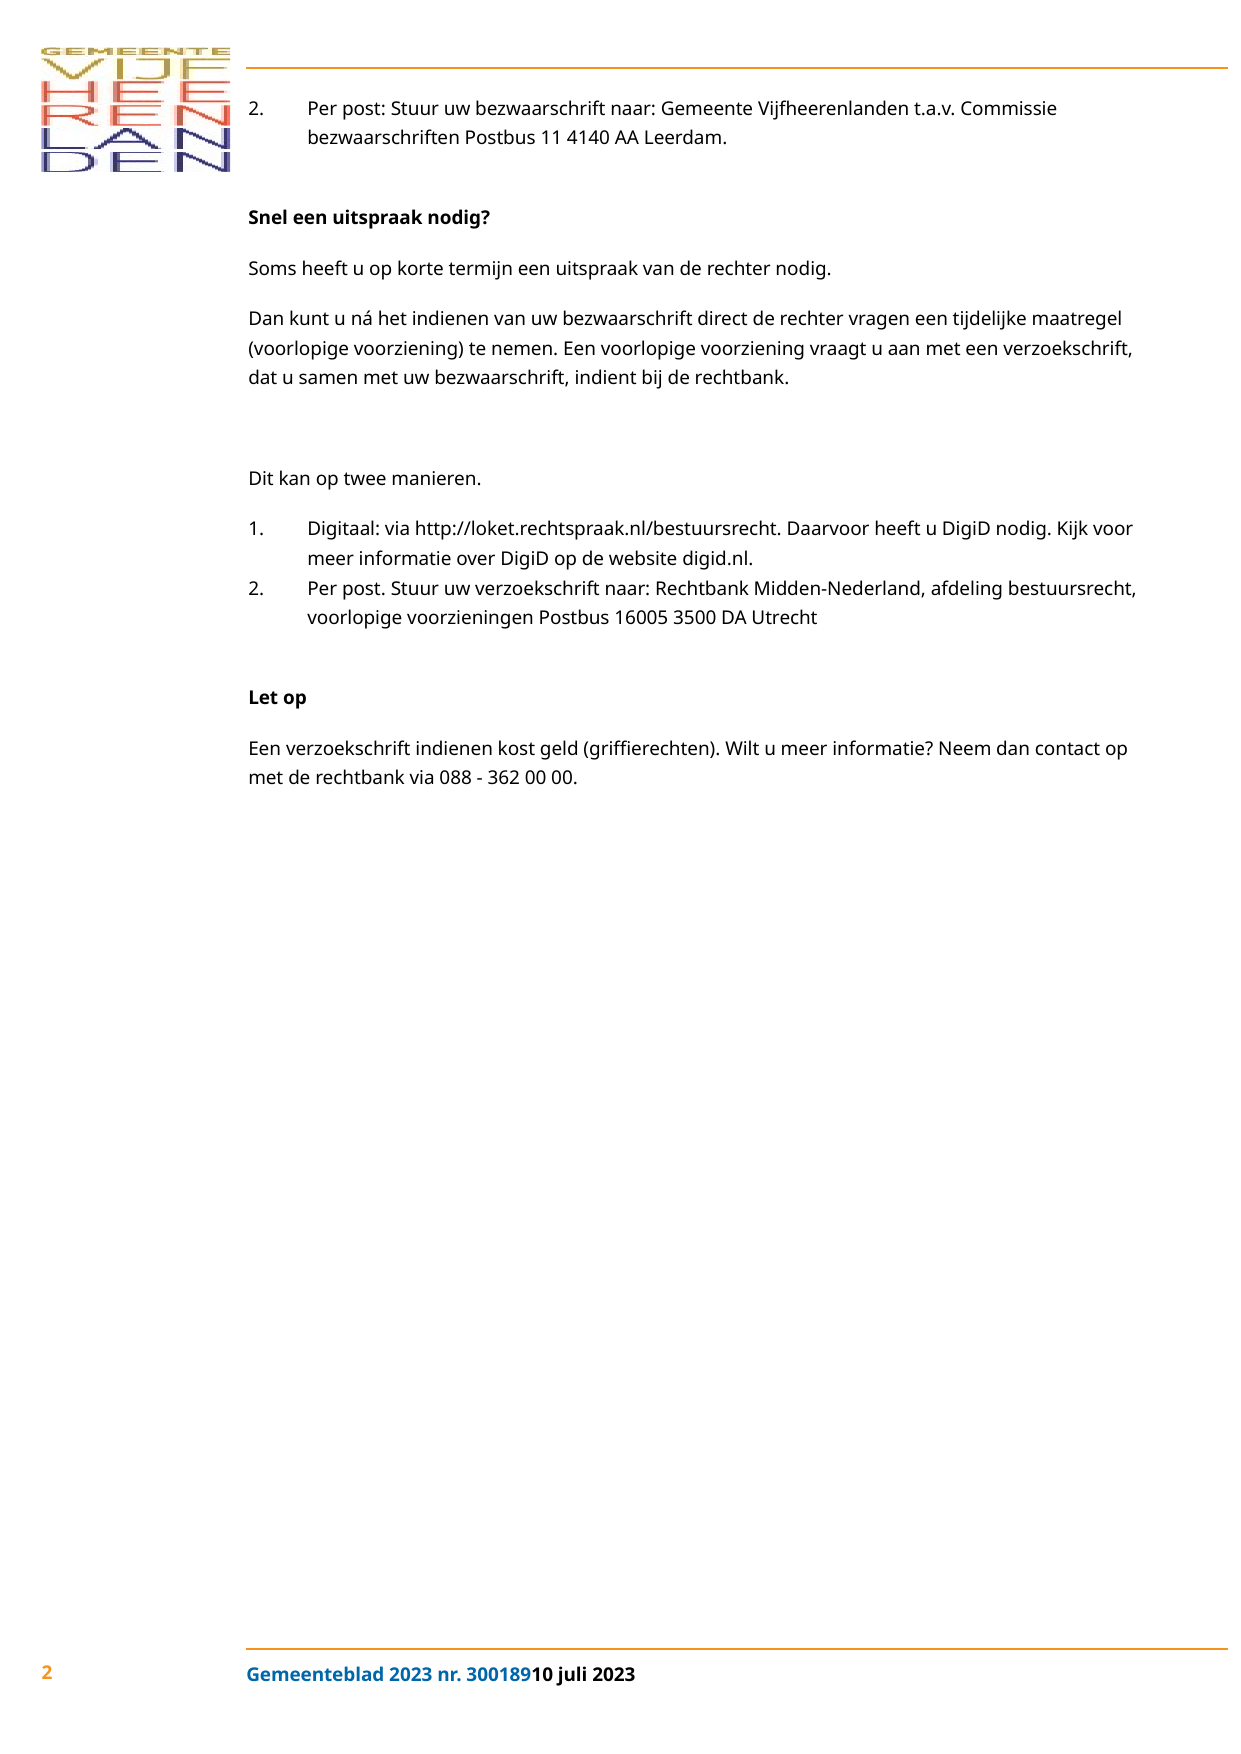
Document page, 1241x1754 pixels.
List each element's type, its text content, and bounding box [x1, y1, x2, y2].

text Dan kunt u ná het indienen van uw bezwaarschrift direct de rechter vragen een tijdelijke maatregel (voorlopige voorziening) te nemen. Een voorlopige voorziening vraagt u aan met een verzoekschrift, dat u samen met uw bezwaarschrift, indient bij de rechtbank. [248, 305, 1152, 390]
text Snel een uitspraak nodig? [248, 204, 1152, 230]
list Digitaal: via http://loket.rechtspraak.nl/bestuursrecht. Daarvoor heeft u DigiD nodig. Kijk voor meer informatie over DigiD op de website digid.nl. [248, 516, 1152, 571]
text Let op [248, 684, 1152, 710]
text Soms heeft u op korte termijn een uitspraak van de rechter nodig. [248, 255, 1152, 281]
list Per post. Stuur uw verzoekschrift naar: Rechtbank Midden-Nederland, afdeling bestuursrecht, voorlopige voorzieningen Postbus 16005 3500 DA Utrecht [248, 575, 1152, 630]
text Een verzoekschrift indienen kost geld (griffierechten). Wilt u meer informatie? Neem dan contact op met de rechtbank via 088 - 362 00 00. [248, 735, 1152, 790]
text Dit kan op twee manieren. [248, 465, 1152, 491]
list Per post: Stuur uw bezwaarschrift naar: Gemeente Vijfheerenlanden t.a.v. Commissie bezwaarschriften Postbus 11 4140 AA Leerdam. [248, 95, 1152, 150]
picture [41, 47, 231, 172]
